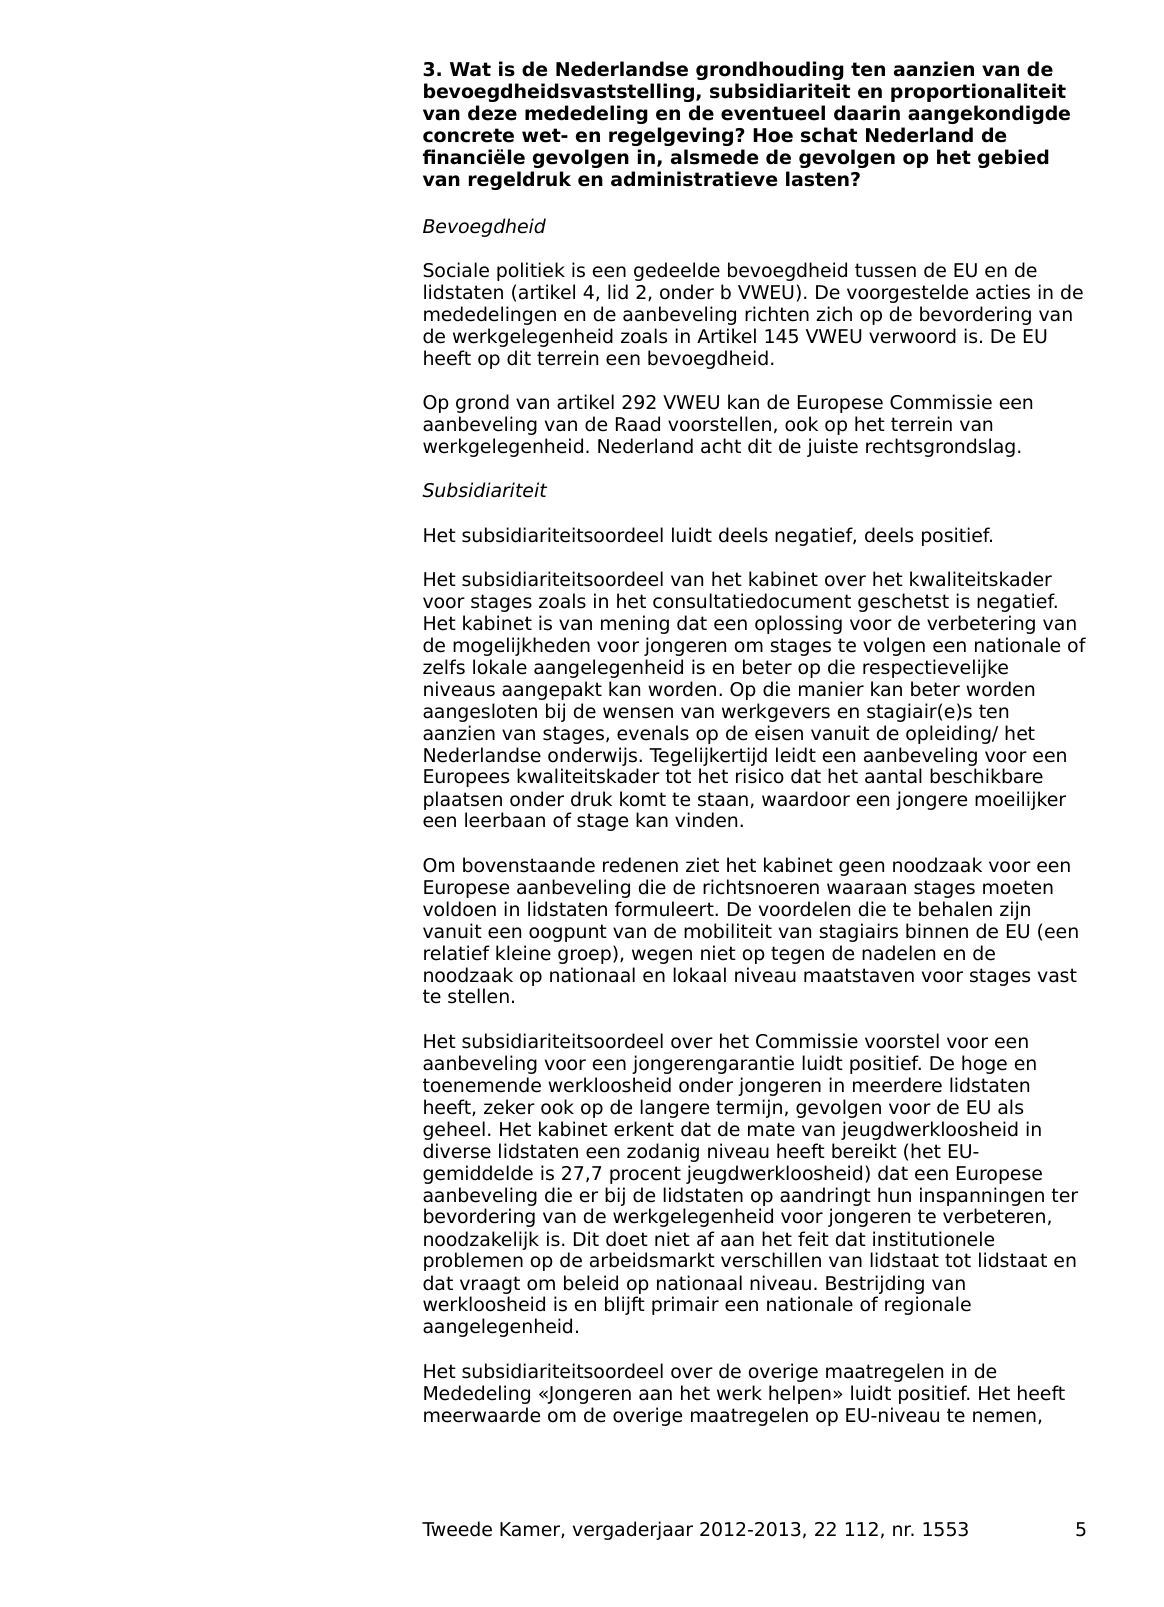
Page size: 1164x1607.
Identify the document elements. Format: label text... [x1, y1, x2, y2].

text Het subsidiariteitsoordeel van het kabinet over het kwaliteitskader voor stages zoals in het consultatiedocument geschetst is negatief. Het kabinet is van mening dat een oplossing voor de verbetering van de mogelijkheden voor jongeren om stages te volgen een nationale of zelfs lokale aangelegenheid is en beter op die respectievelijke niveaus aangepakt kan worden. Op die manier kan beter worden aangesloten bij de wensen van werkgevers en stagiair(e)s ten aanzien van stages, evenals op de eisen vanuit de opleiding/ het Nederlandse onderwijs. Tegelijkertijd leidt een aanbeveling voor een Europees kwaliteitskader tot het risico dat het aantal beschikbare plaatsen onder druk komt te staan, waardoor een jongere moeilijker een leerbaan of stage kan vinden. [422, 569, 1087, 832]
text Op grond van artikel 292 VWEU kan de Europese Commissie een aanbeveling van de Raad voorstellen, ook op het terrein van werkgelegenheid. Nederland acht dit de juiste rechtsgrondslag. [422, 392, 1087, 458]
text Om bovenstaande redenen ziet het kabinet geen noodzaak voor een Europese aanbeveling die de richtsnoeren waaraan stages moeten voldoen in lidstaten formuleert. De voordelen die te behalen zijn vanuit een oogpunt van de mobiliteit van stagiairs binnen de EU (een relatief kleine groep), wegen niet op tegen de nadelen en de noodzaak op nationaal en lokaal niveau maatstaven voor stages vast te stellen. [422, 854, 1087, 1008]
subtitle 3. Wat is de Nederlandse grondhouding ten aanzien van de bevoegdheidsvaststelling, subsidiariteit en proportionaliteit van deze mededeling en de eventueel daarin aangekondigde concrete wet- en regelgeving? Hoe schat Nederland de financiële gevolgen in, alsmede de gevolgen op het gebied van regeldruk en administratieve lasten? [422, 59, 1087, 191]
subtitle Subsidiariteit [422, 480, 1087, 502]
text Het subsidiariteitsoordeel luidt deels negatief, deels positief. [422, 524, 1087, 546]
subtitle Bevoegdheid [422, 216, 1087, 238]
text Het subsidiariteitsoordeel over de overige maatregelen in de Mededeling «Jongeren aan het werk helpen» luidt positief. Het heeft meerwaarde om de overige maatregelen op EU-niveau te nemen, [422, 1361, 1087, 1426]
text Sociale politiek is een gedeelde bevoegdheid tussen de EU en de lidstaten (artikel 4, lid 2, onder b VWEU). De voorgestelde acties in de mededelingen en de aanbeveling richten zich op de bevordering van de werkgelegenheid zoals in Artikel 145 VWEU verwoord is. De EU heeft op dit terrein een bevoegdheid. [422, 260, 1087, 370]
text Het subsidiariteitsoordeel over het Commissie voorstel voor een aanbeveling voor een jongerengarantie luidt positief. De hoge en toenemende werkloosheid onder jongeren in meerdere lidstaten heeft, zeker ook op de langere termijn, gevolgen voor de EU als geheel. Het kabinet erkent dat de mate van jeugdwerkloosheid in diverse lidstaten een zodanig niveau heeft bereikt (het EU-gemiddelde is 27,7 procent jeugdwerkloosheid) dat een Europese aanbeveling die er bij de lidstaten op aandringt hun inspanningen ter bevordering van de werkgelegenheid voor jongeren te verbeteren, noodzakelijk is. Dit doet niet af aan het feit dat institutionele problemen op de arbeidsmarkt verschillen van lidstaat tot lidstaat en dat vraagt om beleid op nationaal niveau. Bestrijding van werkloosheid is en blijft primair een nationale of regionale aangelegenheid. [422, 1031, 1087, 1338]
